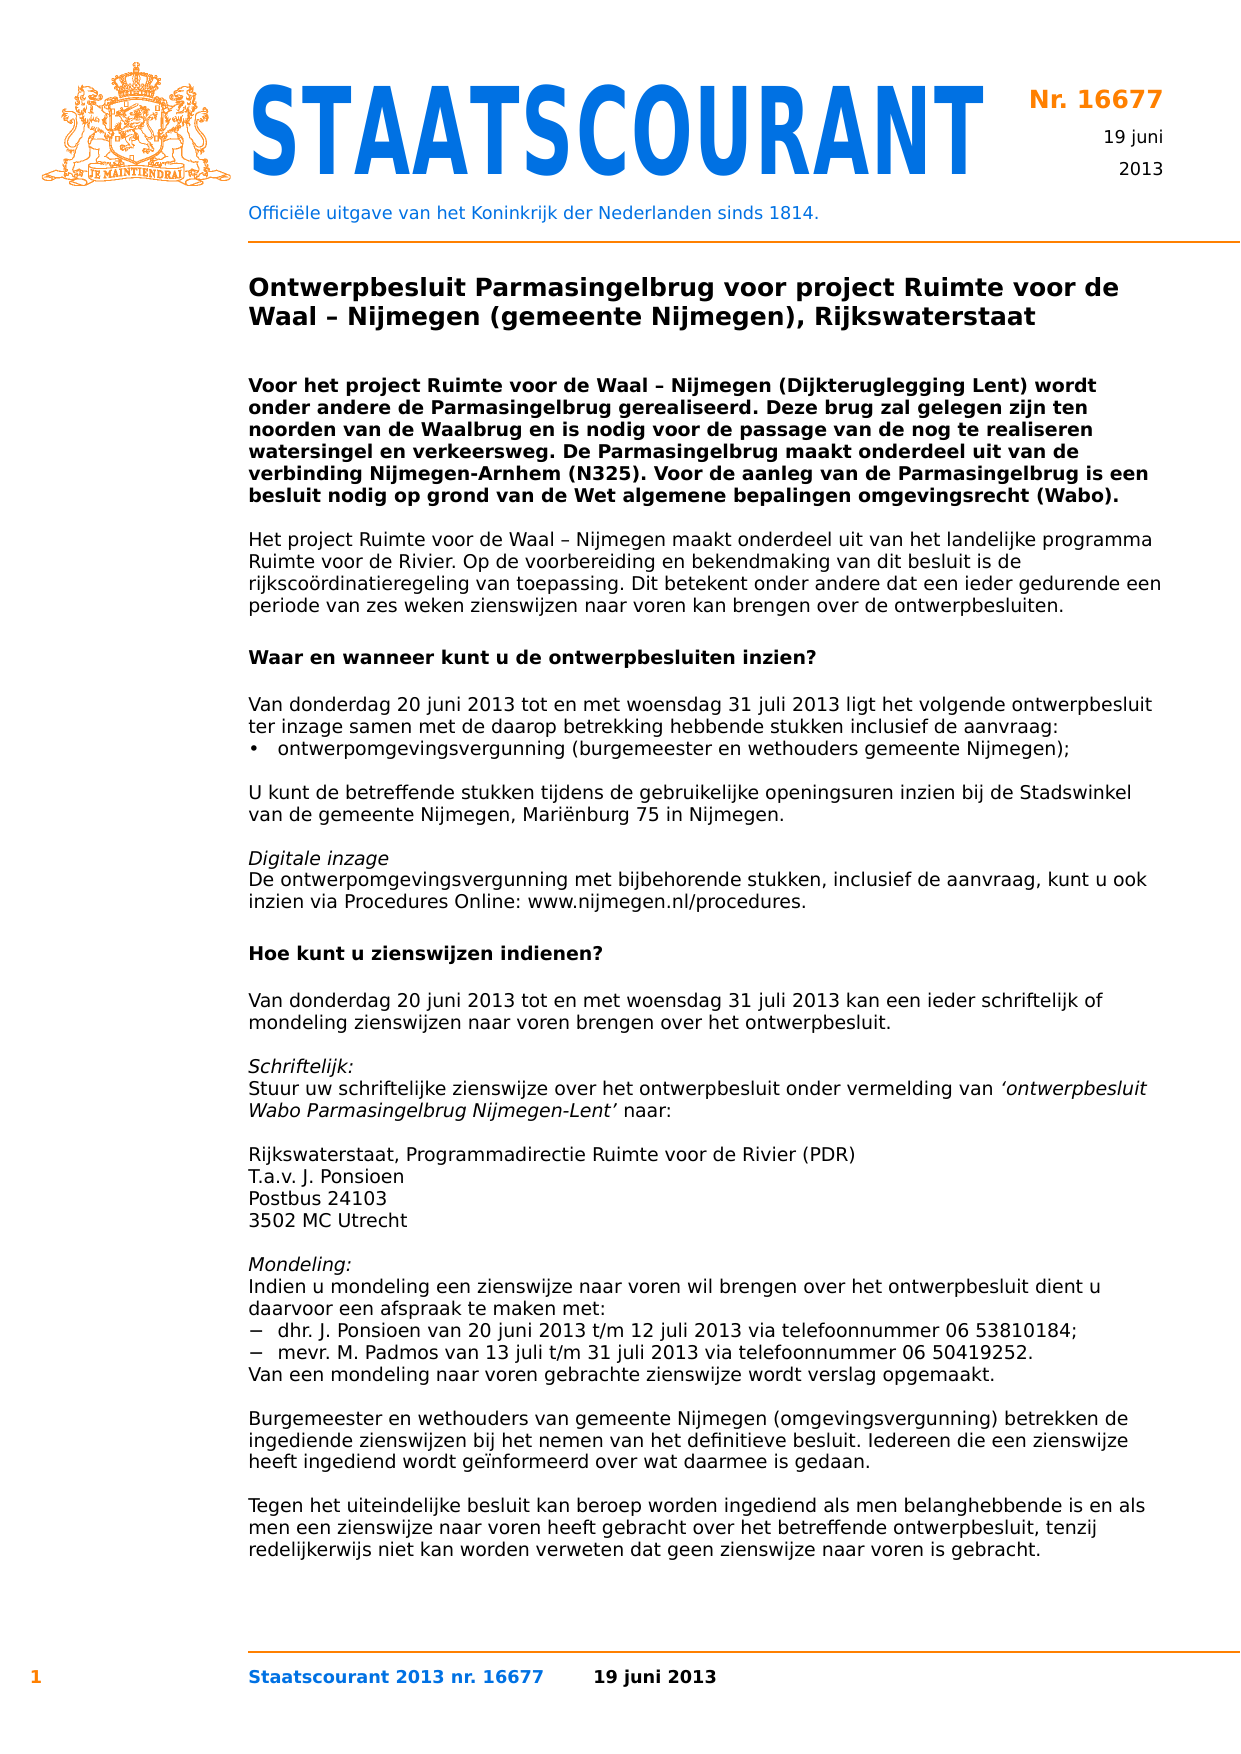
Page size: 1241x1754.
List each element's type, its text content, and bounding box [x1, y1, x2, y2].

text 3502 MC Utrecht [248, 1210, 1163, 1232]
text Schriftelijk: [248, 1056, 1163, 1078]
text Postbus 24103 [248, 1188, 1163, 1210]
table_header [25, 62, 248, 241]
table_header STAATSCOURANT [248, 62, 998, 203]
text Burgemeester en wethouders van gemeente Nijmegen (omgevingsvergunning) betrekken de ingediende zienswijzen bij het nemen van het definitieve besluit. Iedereen die een zienswijze heeft ingediend wordt geïnformeerd over wat daarmee is gedaan. [248, 1407, 1163, 1473]
text Stuur uw schriftelijke zienswijze over het ontwerpbesluit onder vermelding van ‘ontwerpbesluit Wabo Parmasingelbrug Nijmegen-Lent’ naar: [248, 1078, 1163, 1122]
table_header Nr. 16677 [998, 62, 1240, 121]
text T.a.v. J. Ponsioen [248, 1166, 1163, 1188]
text Het project Ruimte voor de Waal – Nijmegen maakt onderdeel uit van het landelijke programma Ruimte voor de Rivier. Op de voorbereiding en bekendmaking van dit besluit is de rijkscoördinatieregeling van toepassing. Dit betekent onder andere dat een ieder gedurende een periode van zes weken zienswijzen naar voren kan brengen over de ontwerpbesluiten. [248, 529, 1163, 617]
text Van een mondeling naar voren gebrachte zienswijze wordt verslag opgemaakt. [248, 1364, 1163, 1386]
table_cell 19 juni [998, 121, 1240, 153]
text Van donderdag 20 juni 2013 tot en met woensdag 31 juli 2013 ligt het volgende ontwerpbesluit ter inzage samen met de daarop betrekking hebbende stukken inclusief de aanvraag: [248, 694, 1163, 738]
text De ontwerpomgevingsvergunning met bijbehorende stukken, inclusief de aanvraag, kunt u ook inzien via Procedures Online: www.nijmegen.nl/procedures. [248, 869, 1163, 913]
text U kunt de betreffende stukken tijdens de gebruikelijke openingsuren inzien bij de Stadswinkel van de gemeente Nijmegen, Mariënburg 75 in Nijmegen. [248, 782, 1163, 826]
text Rijkswaterstaat, Programmadirectie Ruimte voor de Rivier (PDR) [248, 1144, 1163, 1166]
text Indien u mondeling een zienswijze naar voren wil brengen over het ontwerpbesluit dient u daarvoor een afspraak te maken met: [248, 1276, 1163, 1320]
subtitle Waar en wanneer kunt u de ontwerpbesluiten inzien? [248, 647, 1163, 669]
text Voor het project Ruimte voor de Waal – Nijmegen (Dijkteruglegging Lent) wordt onder andere de Parmasingelbrug gerealiseerd. Deze brug zal gelegen zijn ten noorden van de Waalbrug en is nodig voor de passage van de nog te realiseren watersingel en verkeersweg. De Parmasingelbrug maakt onderdeel uit van de verbinding Nijmegen-Arnhem (N325). Voor de aanleg van de Parmasingelbrug is een besluit nodig op grond van de Wet algemene bepalingen omgevingsrecht (Wabo). [248, 375, 1163, 507]
table_cell Officiële uitgave van het Koninkrijk der Nederlanden sinds 1814. [248, 203, 1240, 241]
text − mevr. M. Padmos van 13 juli t/m 31 juli 2013 via telefoonnummer 06 50419252. [248, 1342, 1163, 1364]
text Tegen het uiteindelijke besluit kan beroep worden ingediend als men belanghebbende is en als men een zienswijze naar voren heeft gebracht over het betreffende ontwerpbesluit, tenzij redelijkerwijs niet kan worden verweten dat geen zienswijze naar voren is gebracht. [248, 1495, 1163, 1561]
subtitle Ontwerpbesluit Parmasingelbrug voor project Ruimte voor de Waal – Nijmegen (gemeente Nijmegen), Rijkswaterstaat [248, 273, 1163, 331]
text − dhr. J. Ponsioen van 20 juni 2013 t/m 12 juli 2013 via telefoonnummer 06 53810184; [248, 1320, 1163, 1342]
picture [41, 62, 231, 186]
text Van donderdag 20 juni 2013 tot en met woensdag 31 juli 2013 kan een ieder schriftelijk of mondeling zienswijzen naar voren brengen over het ontwerpbesluit. [248, 990, 1163, 1034]
table_cell 2013 [998, 153, 1240, 203]
subtitle Hoe kunt u zienswijzen indienen? [248, 943, 1163, 965]
text Digitale inzage [248, 847, 1163, 869]
text • ontwerpomgevingsvergunning (burgemeester en wethouders gemeente Nijmegen); [248, 738, 1163, 760]
text Mondeling: [248, 1254, 1163, 1276]
